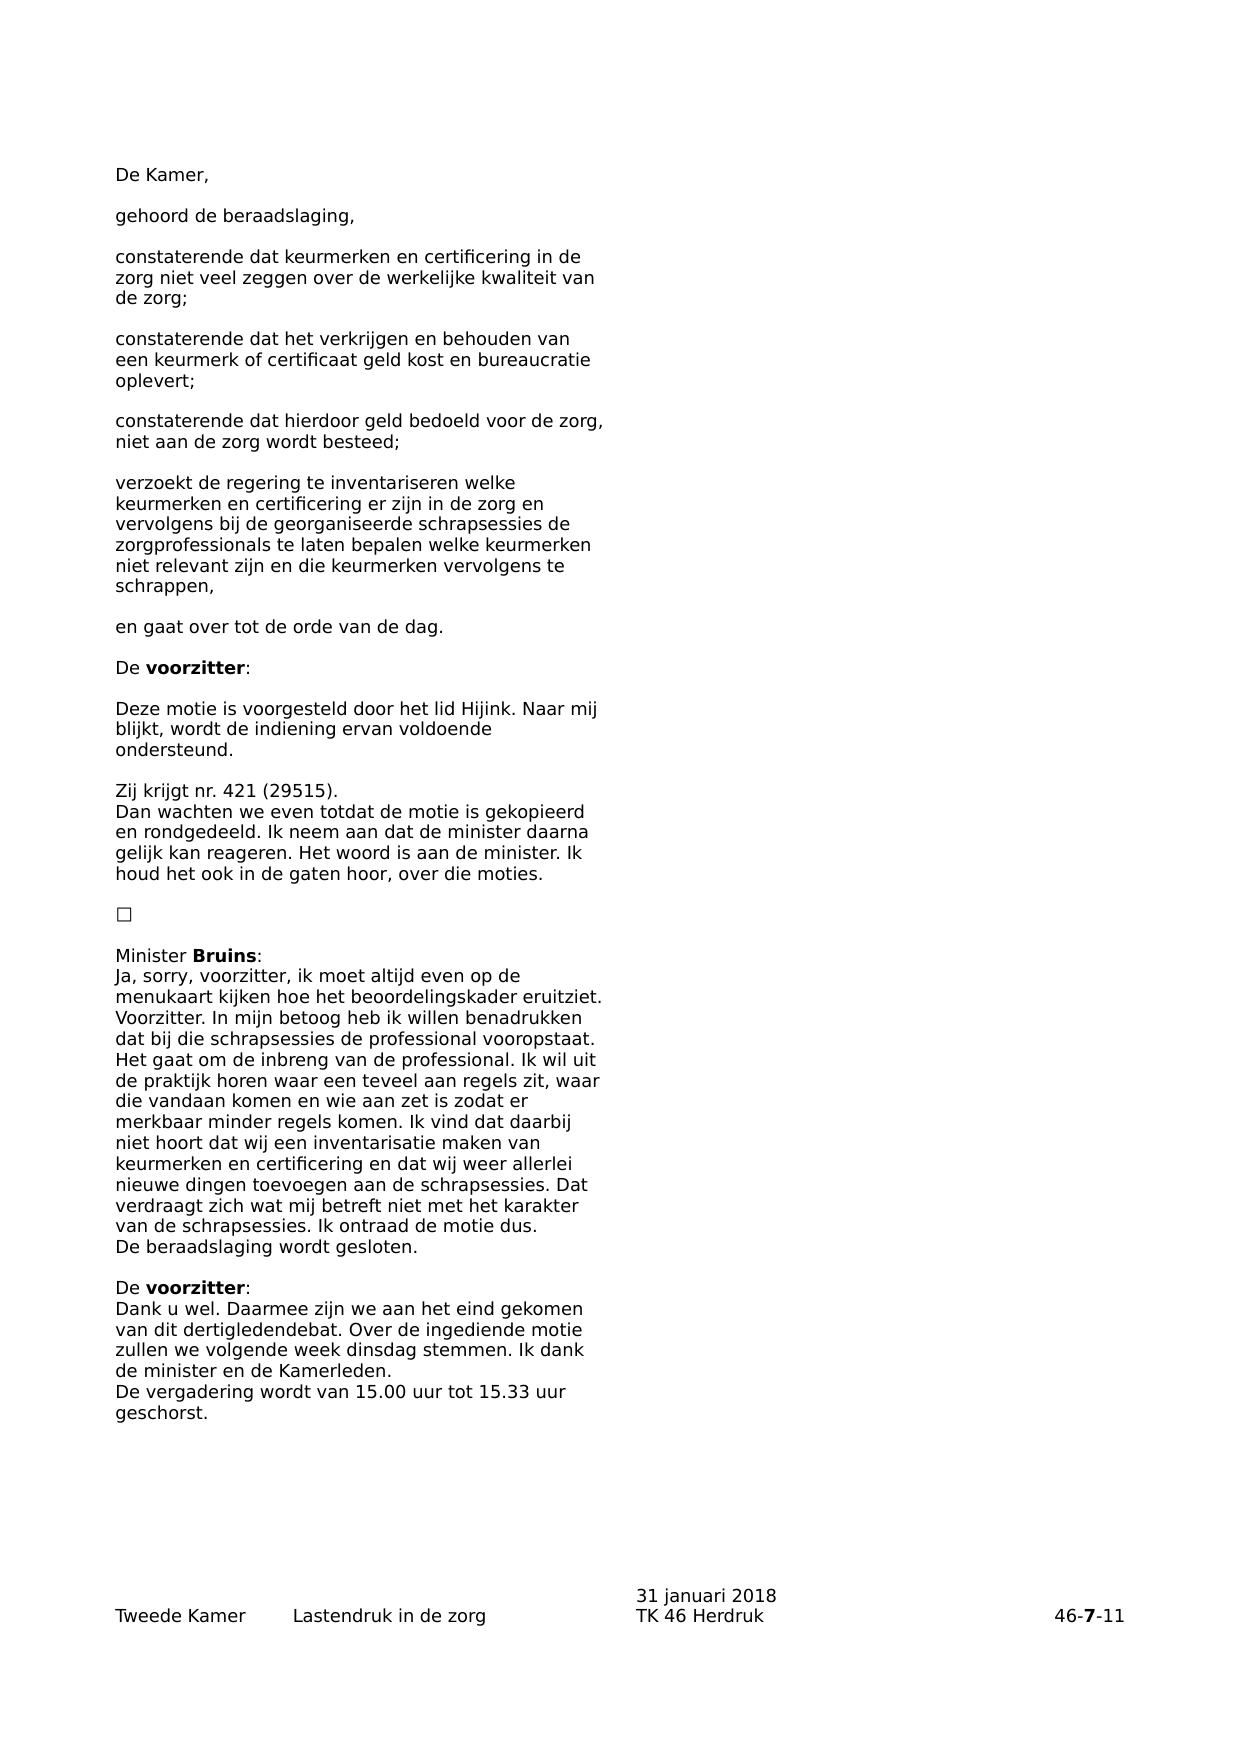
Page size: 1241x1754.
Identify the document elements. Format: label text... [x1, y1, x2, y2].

text De voorzitter: [115, 658, 605, 678]
text Deze motie is voorgesteld door het lid Hijink. Naar mij blijkt, wordt de indiening ervan voldoende ondersteund. [115, 698, 605, 761]
text Minister Bruins: [115, 945, 605, 966]
text Dan wachten we even totdat de motie is gekopieerd en rondgedeeld. Ik neem aan dat de minister daarna gelijk kan reageren. Het woord is aan de minister. Ik houd het ook in de gaten hoor, over die moties. [115, 801, 605, 885]
text en gaat over tot de orde van de dag. [115, 617, 605, 638]
text gehoord de beraadslaging, [115, 206, 605, 227]
text Voorzitter. In mijn betoog heb ik willen benadrukken dat bij die schrapsessies de professional vooropstaat. Het gaat om de inbreng van de professional. Ik wil uit de praktijk horen waar een teveel aan regels zit, waar die vandaan komen en wie aan zet is zodat er merkbaar minder regels komen. Ik vind dat daarbij niet hoort dat wij een inventarisatie maken van keurmerken en certificering en dat wij weer allerlei nieuwe dingen toevoegen aan de schrapsessies. Dat verdraagt zich wat mij betreft niet met het karakter van de schrapsessies. Ik ontraad de motie dus. [115, 1008, 605, 1237]
text Zij krijgt nr. 421 (29515). [115, 781, 605, 801]
text constaterende dat hierdoor geld bedoeld voor de zorg, niet aan de zorg wordt besteed; [115, 411, 605, 453]
text ⬜ [115, 905, 605, 925]
text De voorzitter: [115, 1278, 605, 1298]
text verzoekt de regering te inventariseren welke keurmerken en certificering er zijn in de zorg en vervolgens bij de georganiseerde schrapsessies de zorgprofessionals te laten bepalen welke keurmerken niet relevant zijn en die keurmerken vervolgens te schrappen, [115, 473, 605, 597]
text constaterende dat het verkrijgen en behouden van een keurmerk of certificaat geld kost en bureaucratie oplevert; [115, 329, 605, 391]
text Dank u wel. Daarmee zijn we aan het eind gekomen van dit dertigledendebat. Over de ingediende motie zullen we volgende week dinsdag stemmen. Ik dank de minister en de Kamerleden. [115, 1298, 605, 1382]
text De Kamer, [115, 165, 605, 186]
text De beraadslaging wordt gesloten. [115, 1237, 605, 1258]
text Ja, sorry, voorzitter, ik moet altijd even op de menukaart kijken hoe het beoordelingskader eruitziet. [115, 966, 605, 1008]
text De vergadering wordt van 15.00 uur tot 15.33 uur geschorst. [115, 1382, 605, 1423]
text constaterende dat keurmerken en certificering in de zorg niet veel zeggen over de werkelijke kwaliteit van de zorg; [115, 247, 605, 309]
